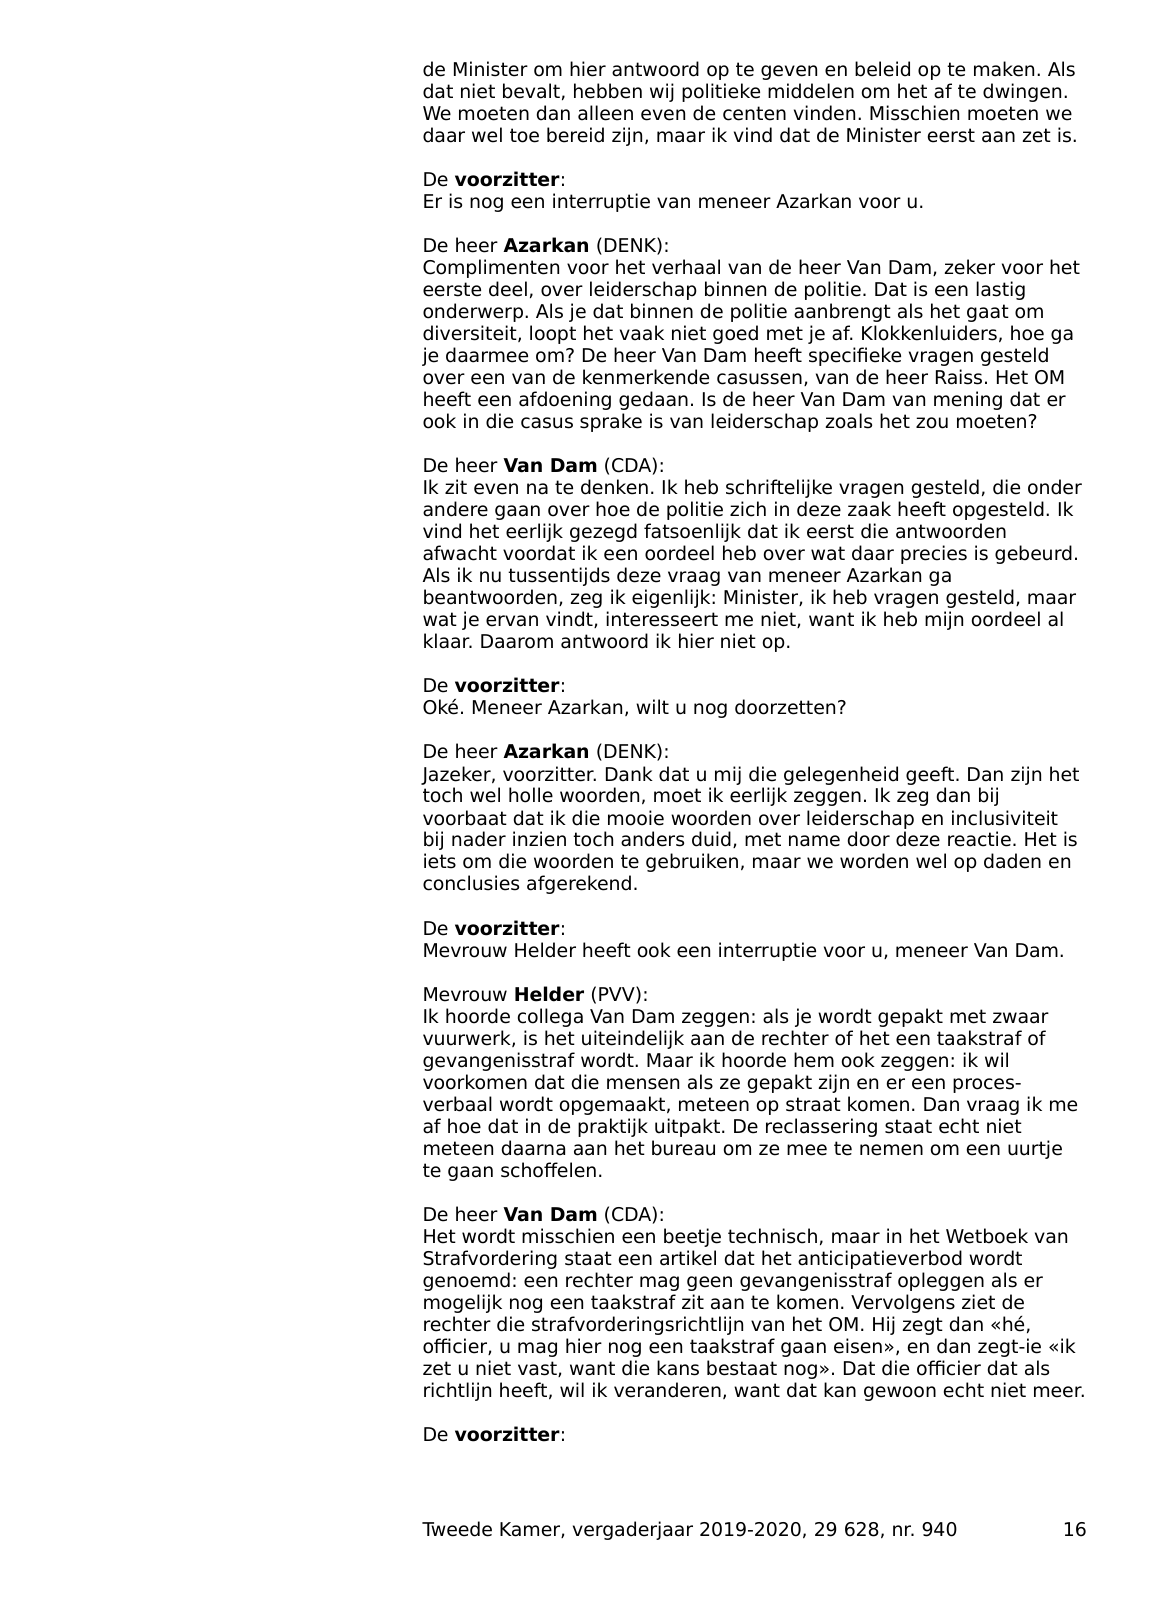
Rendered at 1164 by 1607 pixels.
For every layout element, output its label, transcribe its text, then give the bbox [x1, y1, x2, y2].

text De voorzitter: [422, 917, 1087, 939]
text Jazeker, voorzitter. Dank dat u mij die gelegenheid geeft. Dan zijn het toch wel holle woorden, moet ik eerlijk zeggen. Ik zeg dan bij voorbaat dat ik die mooie woorden over leiderschap en inclusiviteit bij nader inzien toch anders duid, met name door deze reactie. Het is iets om die woorden te gebruiken, maar we worden wel op daden en conclusies afgerekend. [422, 763, 1087, 895]
text De heer Azarkan (DENK): [422, 235, 1087, 257]
text De voorzitter: [422, 1424, 1087, 1446]
text Oké. Meneer Azarkan, wilt u nog doorzetten? [422, 697, 1087, 719]
text De heer Van Dam (CDA): [422, 455, 1087, 477]
text De voorzitter: [422, 675, 1087, 697]
text Complimenten voor het verhaal van de heer Van Dam, zeker voor het eerste deel, over leiderschap binnen de politie. Dat is een lastig onderwerp. Als je dat binnen de politie aanbrengt als het gaat om diversiteit, loopt het vaak niet goed met je af. Klokkenluiders, hoe ga je daarmee om? De heer Van Dam heeft specifieke vragen gesteld over een van de kenmerkende casussen, van de heer Raiss. Het OM heeft een afdoening gedaan. Is de heer Van Dam van mening dat er ook in die casus sprake is van leiderschap zoals het zou moeten? [422, 257, 1087, 433]
text Mevrouw Helder (PVV): [422, 984, 1087, 1006]
text De heer Azarkan (DENK): [422, 741, 1087, 763]
text Er is nog een interruptie van meneer Azarkan voor u. [422, 191, 1087, 213]
text Ik zit even na te denken. Ik heb schriftelijke vragen gesteld, die onder andere gaan over hoe de politie zich in deze zaak heeft opgesteld. Ik vind het eerlijk gezegd fatsoenlijk dat ik eerst die antwoorden afwacht voordat ik een oordeel heb over wat daar precies is gebeurd. Als ik nu tussentijds deze vraag van meneer Azarkan ga beantwoorden, zeg ik eigenlijk: Minister, ik heb vragen gesteld, maar wat je ervan vindt, interesseert me niet, want ik heb mijn oordeel al klaar. Daarom antwoord ik hier niet op. [422, 477, 1087, 653]
text De voorzitter: [422, 169, 1087, 191]
text Ik hoorde collega Van Dam zeggen: als je wordt gepakt met zwaar vuurwerk, is het uiteindelijk aan de rechter of het een taakstraf of gevangenisstraf wordt. Maar ik hoorde hem ook zeggen: ik wil voorkomen dat die mensen als ze gepakt zijn en er een proces-verbaal wordt opgemaakt, meteen op straat komen. Dan vraag ik me af hoe dat in de praktijk uitpakt. De reclassering staat echt niet meteen daarna aan het bureau om ze mee te nemen om een uurtje te gaan schoffelen. [422, 1006, 1087, 1181]
text de Minister om hier antwoord op te geven en beleid op te maken. Als dat niet bevalt, hebben wij politieke middelen om het af te dwingen. We moeten dan alleen even de centen vinden. Misschien moeten we daar wel toe bereid zijn, maar ik vind dat de Minister eerst aan zet is. [422, 59, 1087, 147]
text De heer Van Dam (CDA): [422, 1204, 1087, 1226]
text Mevrouw Helder heeft ook een interruptie voor u, meneer Van Dam. [422, 939, 1087, 961]
text Het wordt misschien een beetje technisch, maar in het Wetboek van Strafvordering staat een artikel dat het anticipatieverbod wordt genoemd: een rechter mag geen gevangenisstraf opleggen als er mogelijk nog een taakstraf zit aan te komen. Vervolgens ziet de rechter die strafvorderingsrichtlijn van het OM. Hij zegt dan «hé, officier, u mag hier nog een taakstraf gaan eisen», en dan zegt-ie «ik zet u niet vast, want die kans bestaat nog». Dat die officier dat als richtlijn heeft, wil ik veranderen, want dat kan gewoon echt niet meer. [422, 1226, 1087, 1401]
